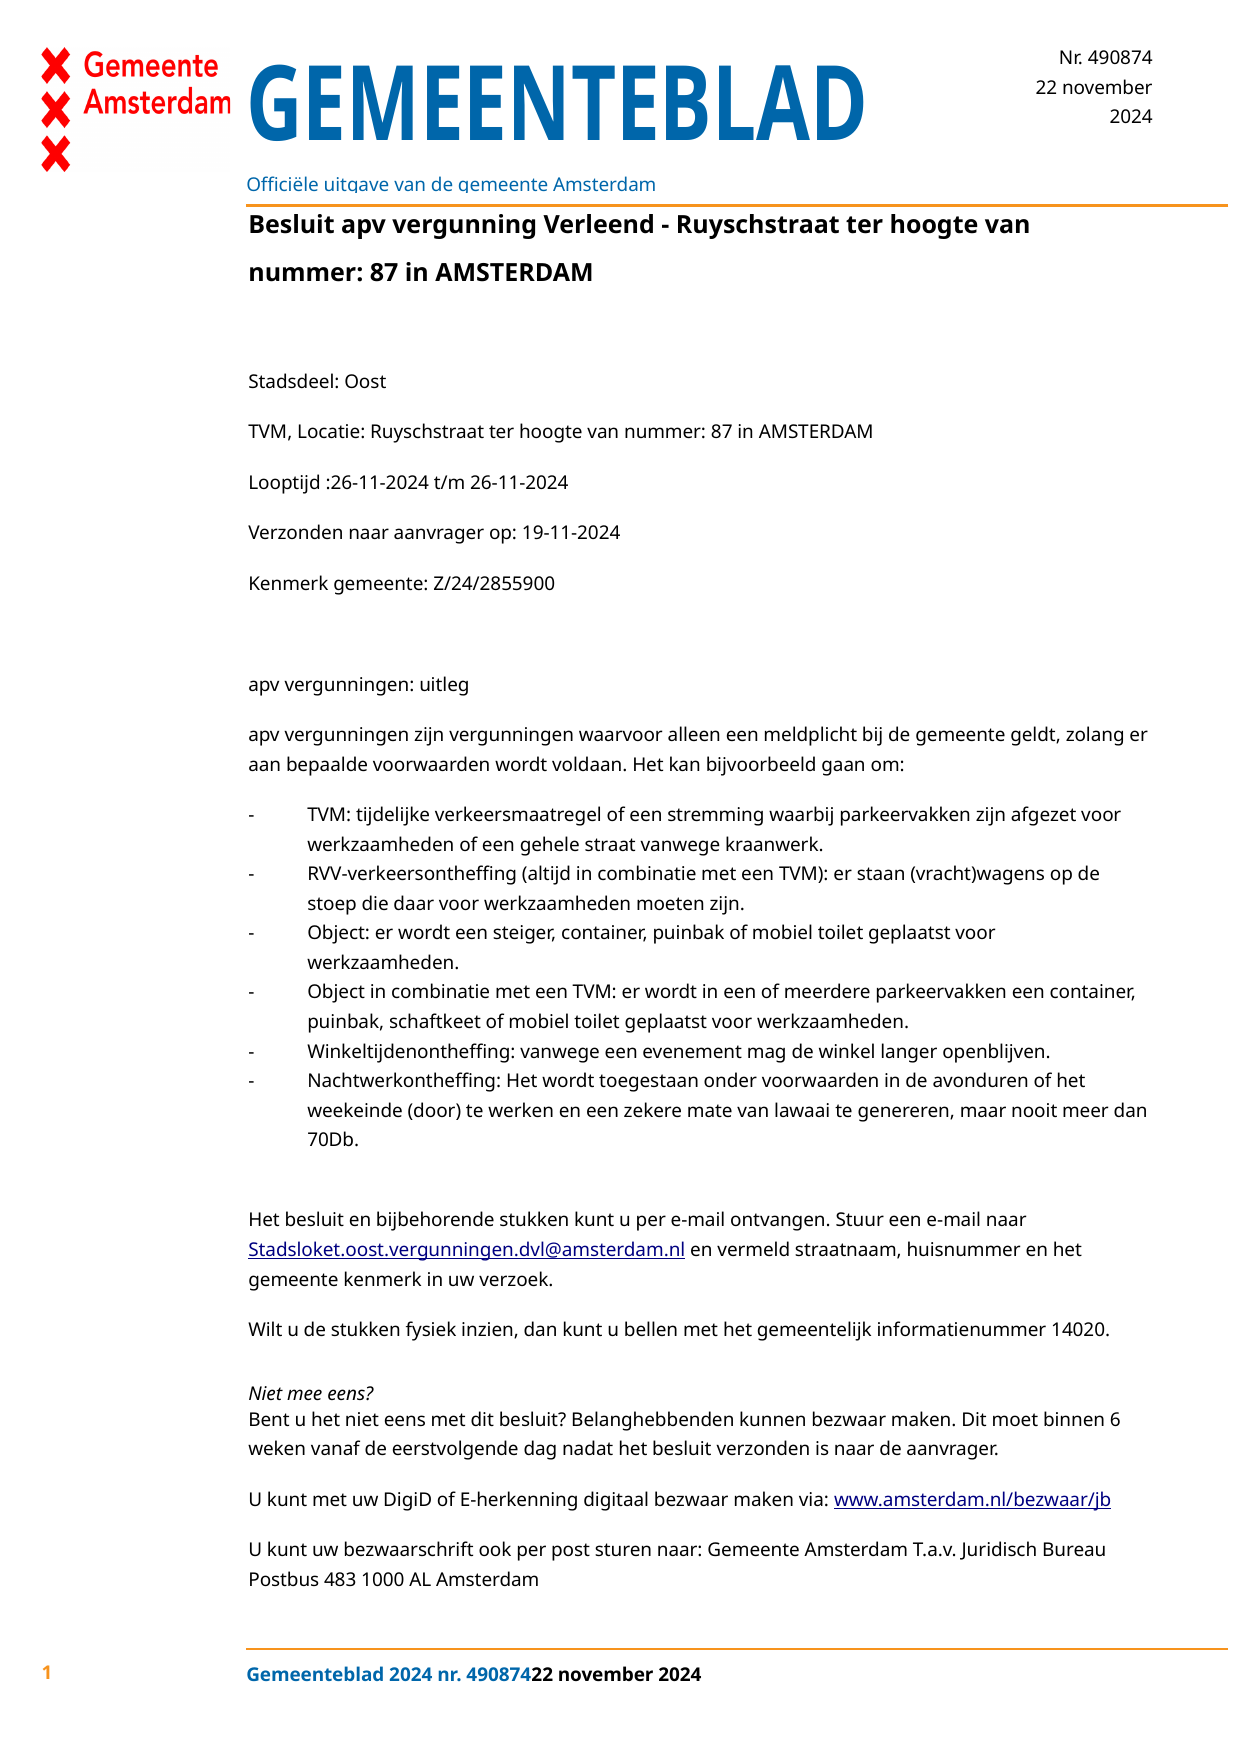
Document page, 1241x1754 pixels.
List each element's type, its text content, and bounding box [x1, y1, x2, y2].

text Stadsdeel: Oost [248, 368, 1152, 394]
text Verzonden naar aanvrager op: 19-11-2024 [248, 519, 1152, 545]
list RVV-verkeersontheffing (altijd in combinatie met een TVM): er staan (vracht)wagens op de stoep die daar voor werkzaamheden moeten zijn. [248, 860, 1152, 916]
text U kunt uw bezwaarschrift ook per post sturen naar: Gemeente Amsterdam T.a.v. Juridisch Bureau Postbus 483 1000 AL Amsterdam [248, 1536, 1152, 1592]
text Kenmerk gemeente: Z/24/2855900 [248, 570, 1152, 596]
text Besluit apv vergunning Verleend - Ruyschstraat ter hoogte van nummer: 87 in AMSTERDAM [248, 207, 1152, 288]
text U kunt met uw DigiD of E-herkenning digitaal bezwaar maken via: www.amsterdam.nl/bezwaar/jb [248, 1486, 1152, 1512]
text TVM, Locatie: Ruyschstraat ter hoogte van nummer: 87 in AMSTERDAM [248, 419, 1152, 444]
text Looptijd :26-11-2024 t/m 26-11-2024 [248, 469, 1152, 495]
list Object in combinatie met een TVM: er wordt in een of meerdere parkeervakken een container, puinbak, schaftkeet of mobiel toilet geplaatst voor werkzaamheden. [248, 979, 1152, 1034]
list Nachtwerkontheffing: Het wordt toegestaan onder voorwaarden in de avonduren of het weekeinde (door) te werken en een zekere mate van lawaai te genereren, maar nooit meer dan 70Db. [248, 1067, 1152, 1152]
text apv vergunningen zijn vergunningen waarvoor alleen een meldplicht bij de gemeente geldt, zolang er aan bepaalde voorwaarden wordt voldaan. Het kan bijvoorbeeld gaan om: [248, 721, 1152, 777]
text Wilt u de stukken fysiek inzien, dan kunt u bellen met het gemeentelijk informatienummer 14020. [248, 1316, 1152, 1342]
picture [41, 47, 231, 172]
text Bent u het niet eens met dit besluit? Belanghebbenden kunnen bezwaar maken. Dit moet binnen 6 weken vanaf de eerstvolgende dag nadat het besluit verzonden is naar de aanvrager. [248, 1406, 1152, 1461]
list Object: er wordt een steiger, container, puinbak of mobiel toilet geplaatst voor werkzaamheden. [248, 919, 1152, 975]
list Winkeltijdenontheffing: vanwege een evenement mag de winkel langer openblijven. [248, 1038, 1152, 1064]
text apv vergunningen: uitleg [248, 671, 1152, 697]
list TVM: tijdelijke verkeersmaatregel of een stremming waarbij parkeervakken zijn afgezet voor werkzaamheden of een gehele straat vanwege kraanwerk. [248, 801, 1152, 857]
text Niet mee eens? [248, 1380, 1152, 1406]
text Het besluit en bijbehorende stukken kunt u per e-mail ontvangen. Stuur een e-mail naar Stadsloket.oost.vergunningen.dvl@amsterdam.nl en vermeld straatnaam, huisnummer en het gemeente kenmerk in uw verzoek. [248, 1207, 1152, 1292]
